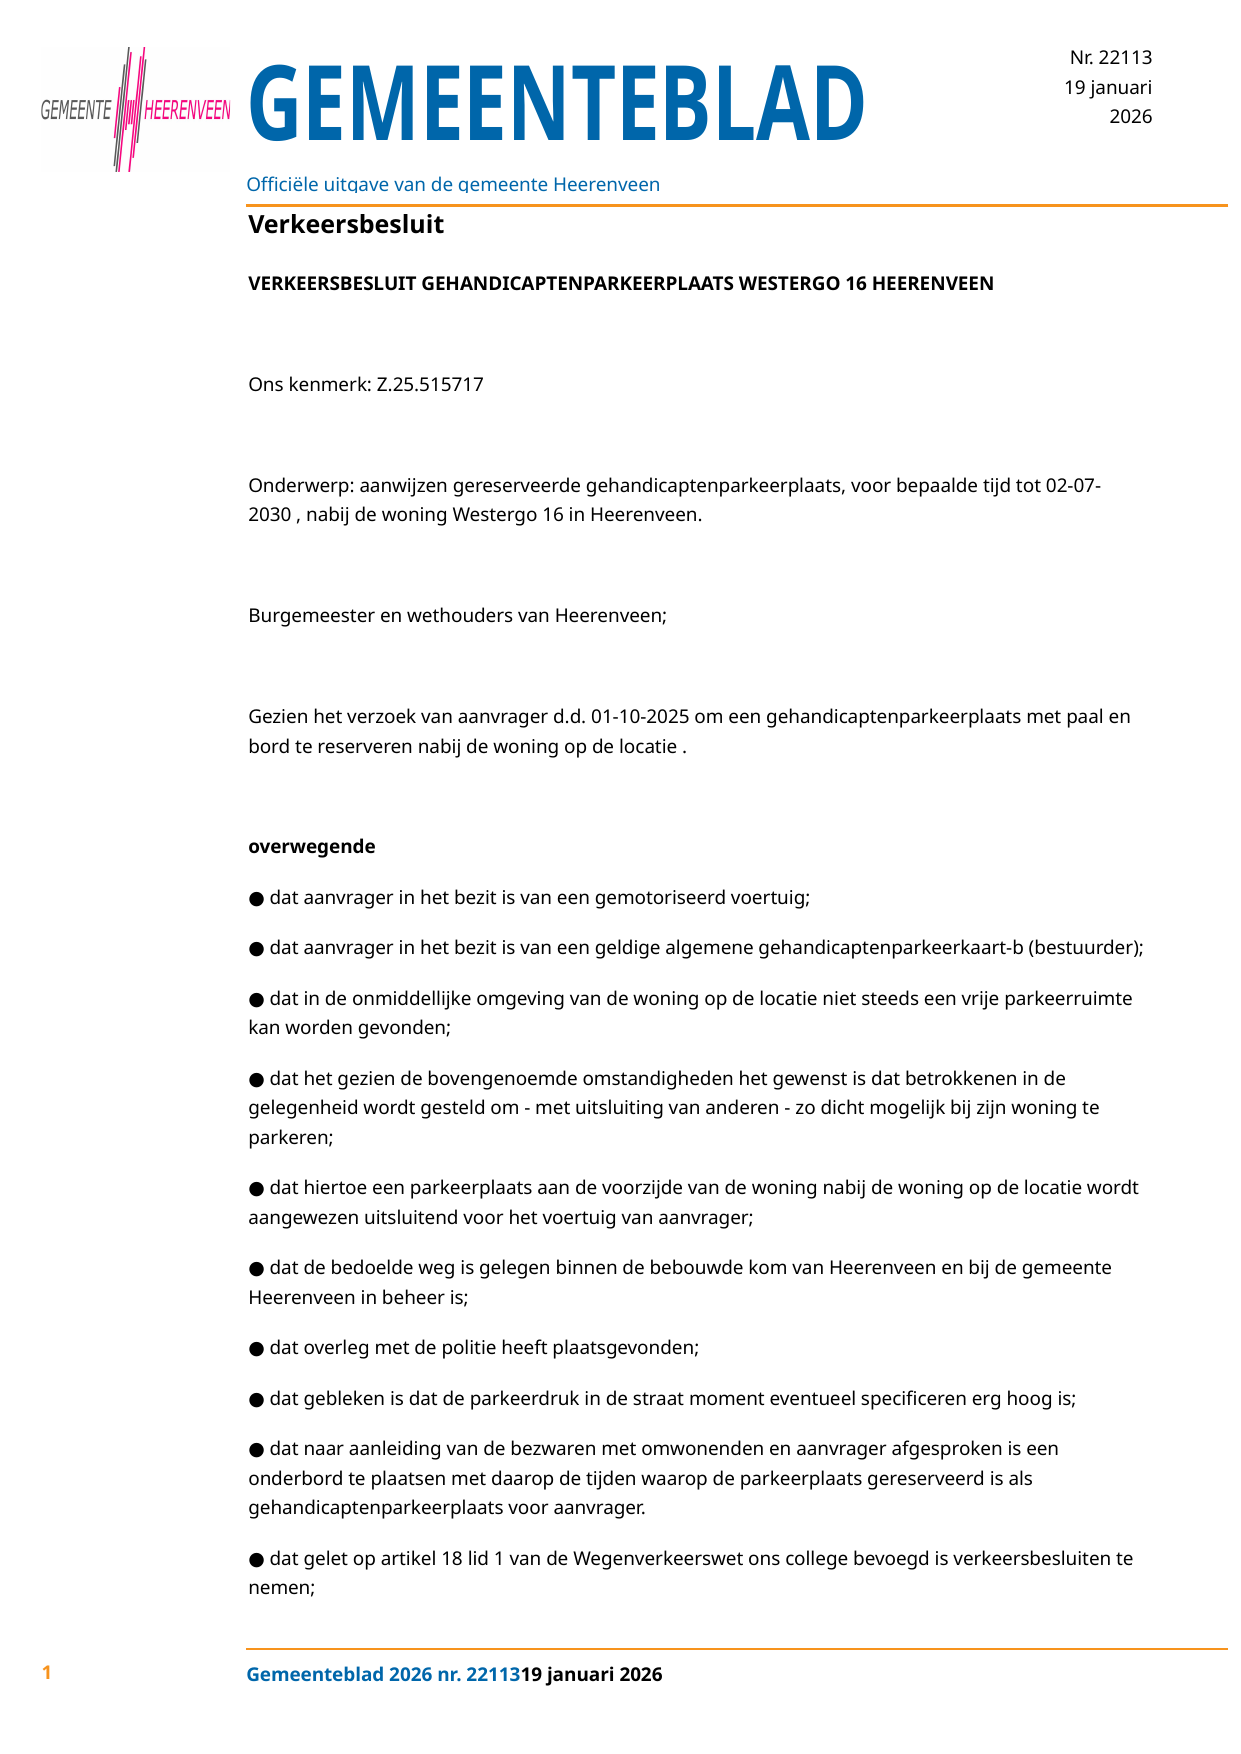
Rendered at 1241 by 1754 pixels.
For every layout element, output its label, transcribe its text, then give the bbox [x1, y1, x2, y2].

text ● dat het gezien de bovengenoemde omstandigheden het gewenst is dat betrokkenen in de gelegenheid wordt gesteld om - met uitsluiting van anderen - zo dicht mogelijk bij zijn woning te parkeren; [248, 1065, 1152, 1150]
text ● dat aanvrager in het bezit is van een gemotoriseerd voertuig; [248, 884, 1152, 910]
text Burgemeester en wethouders van Heerenveen; [248, 602, 1152, 628]
text Ons kenmerk: Z.25.515717 [248, 371, 1152, 397]
text Verkeersbesluit [248, 207, 1152, 241]
text Onderwerp: aanwijzen gereserveerde gehandicaptenparkeerplaats, voor bepaalde tijd tot 02-07-2030 , nabij de woning Westergo 16 in Heerenveen. [248, 472, 1152, 527]
text ● dat naar aanleiding van de bezwaren met omwonenden en aanvrager afgesproken is een onderbord te plaatsen met daarop de tijden waarop de parkeerplaats gereserveerd is als gehandicaptenparkeerplaats voor aanvrager. [248, 1435, 1152, 1520]
text Gezien het verzoek van aanvrager d.d. 01-10-2025 om een gehandicaptenparkeerplaats met paal en bord te reserveren nabij de woning op de locatie . [248, 703, 1152, 758]
text ● dat gelet op artikel 18 lid 1 van de Wegenverkeerswet ons college bevoegd is verkeersbesluiten te nemen; [248, 1545, 1152, 1600]
text ● dat overleg met de politie heeft plaatsgevonden; [248, 1334, 1152, 1360]
text ● dat aanvrager in het bezit is van een geldige algemene gehandicaptenparkeerkaart-b (bestuurder); [248, 934, 1152, 960]
text VERKEERSBESLUIT GEHANDICAPTENPARKEERPLAATS WESTERGO 16 HEERENVEEN [248, 270, 1152, 296]
text ● dat gebleken is dat de parkeerdruk in de straat moment eventueel specificeren erg hoog is; [248, 1385, 1152, 1411]
picture [41, 47, 231, 172]
text ● dat in de onmiddellijke omgeving van de woning op de locatie niet steeds een vrije parkeerruimte kan worden gevonden; [248, 985, 1152, 1040]
text ● dat hiertoe een parkeerplaats aan de voorzijde van de woning nabij de woning op de locatie wordt aangewezen uitsluitend voor het voertuig van aanvrager; [248, 1174, 1152, 1230]
text overwegende [248, 834, 1152, 859]
text ● dat de bedoelde weg is gelegen binnen de bebouwde kom van Heerenveen en bij de gemeente Heerenveen in beheer is; [248, 1254, 1152, 1310]
